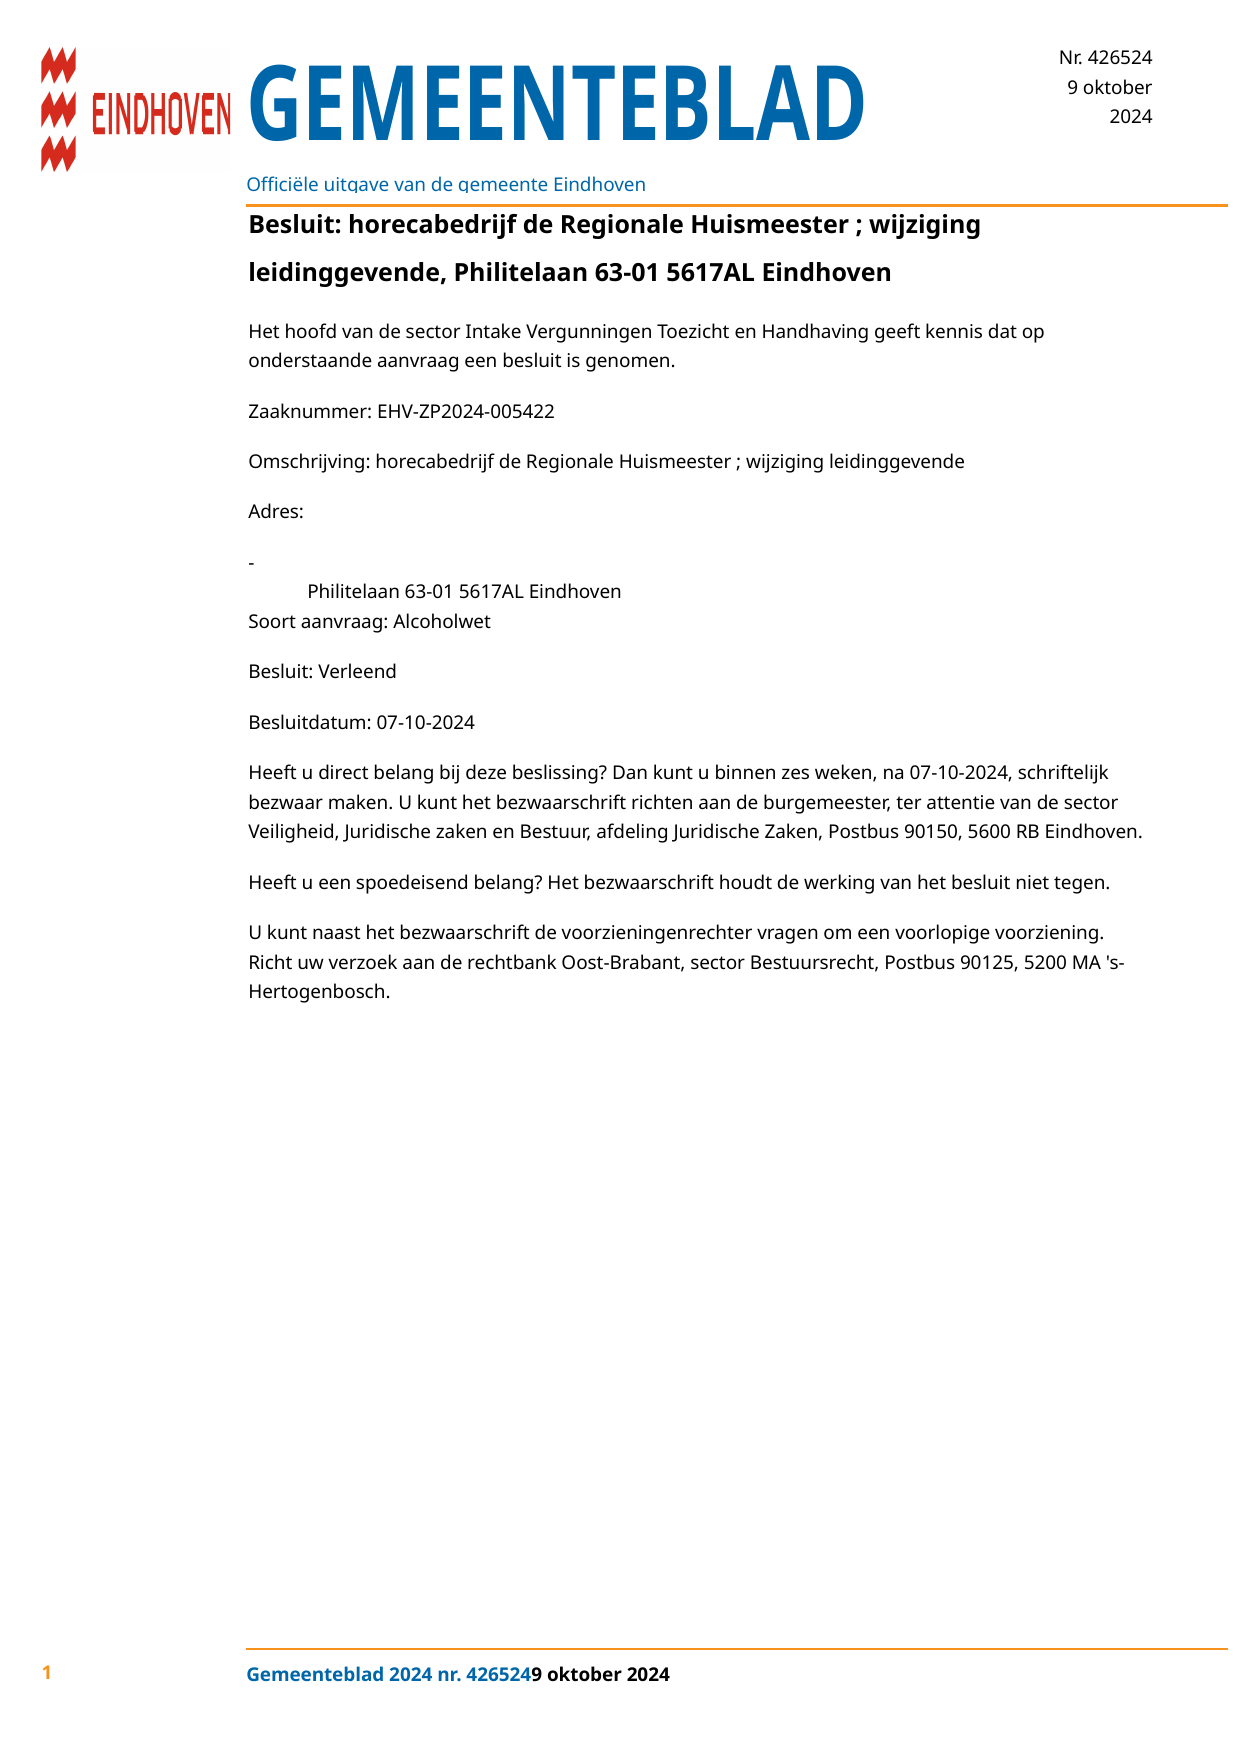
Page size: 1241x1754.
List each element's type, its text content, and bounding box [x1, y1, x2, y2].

text Besluit: horecabedrijf de Regionale Huismeester ; wijziging leidinggevende, Philitelaan 63-01 5617AL Eindhoven [248, 207, 1152, 288]
text Zaaknummer: EHV-ZP2024-005422 [248, 398, 1152, 424]
text Omschrijving: horecabedrijf de Regionale Huismeester ; wijziging leidinggevende [248, 448, 1152, 474]
list Philitelaan 63-01 5617AL Eindhoven [248, 579, 1152, 604]
text Het hoofd van de sector Intake Vergunningen Toezicht en Handhaving geeft kennis dat op onderstaande aanvraag een besluit is genomen. [248, 318, 1152, 373]
text Heeft u direct belang bij deze beslissing? Dan kunt u binnen zes weken, na 07-10-2024, schriftelijk bezwaar maken. U kunt het bezwaarschrift richten aan de burgemeester, ter attentie van de sector Veiligheid, Juridische zaken en Bestuur, afdeling Juridische Zaken, Postbus 90150, 5600 RB Eindhoven. [248, 759, 1152, 844]
text U kunt naast het bezwaarschrift de voorzieningenrechter vragen om een voorlopige voorziening. Richt uw verzoek aan de rechtbank Oost-Brabant, sector Bestuursrecht, Postbus 90125, 5200 MA 's-Hertogenbosch. [248, 919, 1152, 1004]
text Besluit: Verleend [248, 659, 1152, 684]
text Soort aanvraag: Alcoholwet [248, 608, 1152, 634]
text Heeft u een spoedeisend belang? Het bezwaarschrift houdt de werking van het besluit niet tegen. [248, 869, 1152, 895]
picture [41, 47, 231, 172]
text Besluitdatum: 07-10-2024 [248, 709, 1152, 735]
text Adres: [248, 499, 1152, 524]
